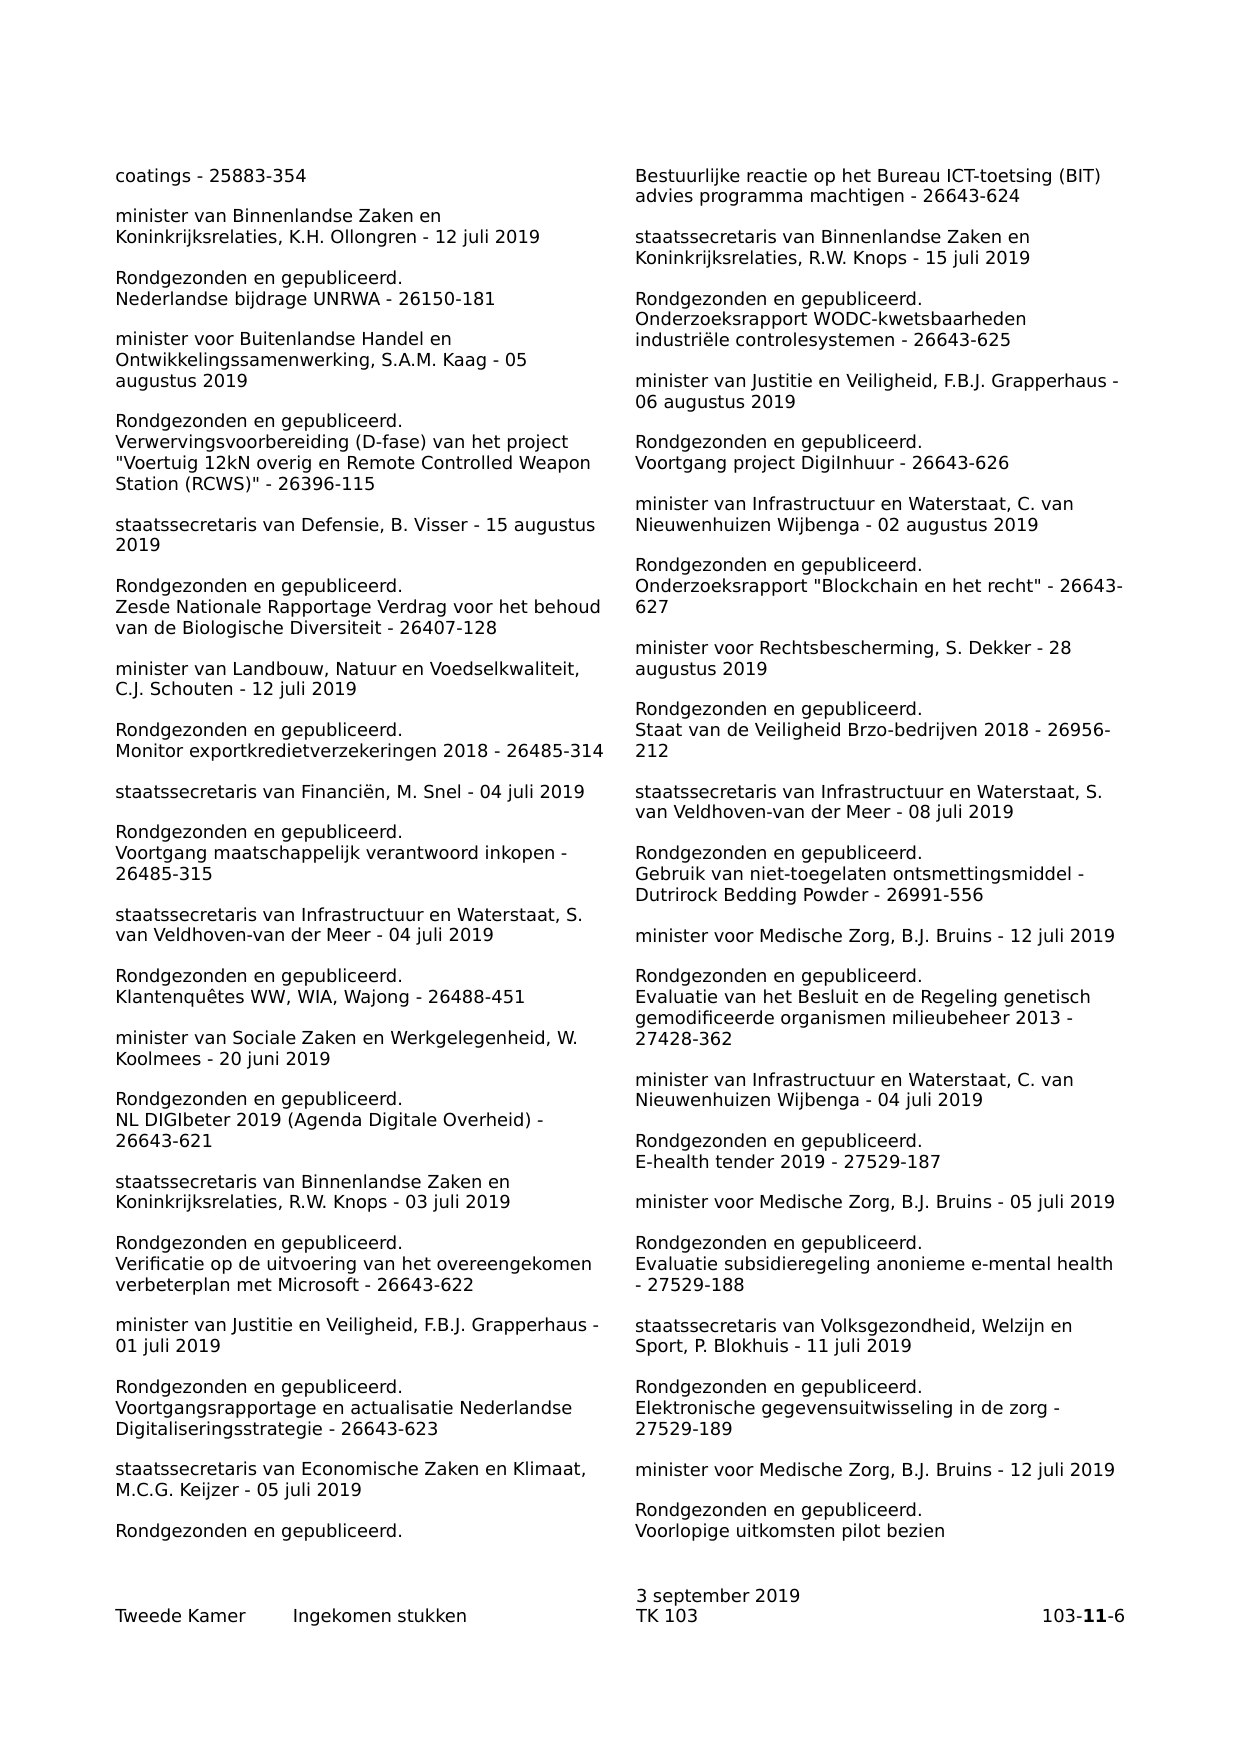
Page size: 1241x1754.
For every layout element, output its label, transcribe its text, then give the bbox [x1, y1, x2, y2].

text Verwervingsvoorbereiding (D-fase) van het project "Voertuig 12kN overig en Remote Controlled Weapon Station (RCWS)" - 26396-115 [115, 432, 605, 494]
text Rondgezonden en gepubliceerd. [115, 268, 605, 288]
text Zesde Nationale Rapportage Verdrag voor het behoud van de Biologische Diversiteit - 26407-128 [115, 597, 605, 638]
text Rondgezonden en gepubliceerd. [635, 1131, 1125, 1152]
text Voortgangsrapportage en actualisatie Nederlandse Digitaliseringsstrategie - 26643-623 [115, 1397, 605, 1439]
text Onderzoeksrapport WODC-kwetsbaarheden industriële controlesystemen - 26643-625 [635, 309, 1125, 351]
text staatssecretaris van Volksgezondheid, Welzijn en Sport, P. Blokhuis - 11 juli 2019 [635, 1316, 1125, 1357]
text minister voor Medische Zorg, B.J. Bruins - 12 juli 2019 [635, 925, 1125, 946]
text Rondgezonden en gepubliceerd. [115, 1521, 605, 1541]
text minister van Justitie en Veiligheid, F.B.J. Grapperhaus - 06 augustus 2019 [635, 371, 1125, 412]
text Rondgezonden en gepubliceerd. [115, 1233, 605, 1254]
text Rondgezonden en gepubliceerd. [635, 699, 1125, 720]
text Monitor exportkredietverzekeringen 2018 - 26485-314 [115, 741, 605, 761]
text Rondgezonden en gepubliceerd. [115, 966, 605, 987]
text Onderzoeksrapport "Blockchain en het recht" - 26643-627 [635, 576, 1125, 618]
text staatssecretaris van Infrastructuur en Waterstaat, S. van Veldhoven-van der Meer - 04 juli 2019 [115, 904, 605, 946]
text Nederlandse bijdrage UNRWA - 26150-181 [115, 288, 605, 309]
text minister van Infrastructuur en Waterstaat, C. van Nieuwenhuizen Wijbenga - 02 augustus 2019 [635, 494, 1125, 535]
text Rondgezonden en gepubliceerd. [115, 411, 605, 432]
text coatings - 25883-354 [115, 165, 605, 186]
text minister voor Medische Zorg, B.J. Bruins - 05 juli 2019 [635, 1192, 1125, 1213]
text Evaluatie van het Besluit en de Regeling genetisch gemodificeerde organismen milieubeheer 2013 - 27428-362 [635, 987, 1125, 1049]
text minister van Sociale Zaken en Werkgelegenheid, W. Koolmees - 20 juni 2019 [115, 1028, 605, 1069]
text Rondgezonden en gepubliceerd. [115, 822, 605, 843]
text NL DIGIbeter 2019 (Agenda Digitale Overheid) - 26643-621 [115, 1110, 605, 1151]
text Bestuurlijke reactie op het Bureau ICT-toetsing (BIT) advies programma machtigen - 26643-624 [635, 165, 1125, 207]
text minister voor Medische Zorg, B.J. Bruins - 12 juli 2019 [635, 1459, 1125, 1480]
text staatssecretaris van Defensie, B. Visser - 15 augustus 2019 [115, 514, 605, 556]
text Rondgezonden en gepubliceerd. [115, 1377, 605, 1397]
text minister van Infrastructuur en Waterstaat, C. van Nieuwenhuizen Wijbenga - 04 juli 2019 [635, 1069, 1125, 1111]
text Voorlopige uitkomsten pilot bezien [635, 1521, 1125, 1542]
text minister van Justitie en Veiligheid, F.B.J. Grapperhaus - 01 juli 2019 [115, 1315, 605, 1357]
text Rondgezonden en gepubliceerd. [115, 576, 605, 597]
text staatssecretaris van Economische Zaken en Klimaat, M.C.G. Keijzer - 05 juli 2019 [115, 1459, 605, 1501]
text Verificatie op de uitvoering van het overeengekomen verbeterplan met Microsoft - 26643-622 [115, 1254, 605, 1295]
text Rondgezonden en gepubliceerd. [635, 1377, 1125, 1398]
text staatssecretaris van Infrastructuur en Waterstaat, S. van Veldhoven-van der Meer - 08 juli 2019 [635, 782, 1125, 823]
text Rondgezonden en gepubliceerd. [115, 720, 605, 741]
text Staat van de Veiligheid Brzo-bedrijven 2018 - 26956-212 [635, 720, 1125, 762]
text Voortgang maatschappelijk verantwoord inkopen - 26485-315 [115, 843, 605, 884]
text minister van Landbouw, Natuur en Voedselkwaliteit, C.J. Schouten - 12 juli 2019 [115, 658, 605, 700]
text Klantenquêtes WW, WIA, Wajong - 26488-451 [115, 987, 605, 1008]
text minister voor Buitenlandse Handel en Ontwikkelingssamenwerking, S.A.M. Kaag - 05 augustus 2019 [115, 329, 605, 391]
text Elektronische gegevensuitwisseling in de zorg - 27529-189 [635, 1398, 1125, 1439]
text Voortgang project DigiInhuur - 26643-626 [635, 453, 1125, 474]
text Rondgezonden en gepubliceerd. [635, 1500, 1125, 1521]
text Rondgezonden en gepubliceerd. [635, 966, 1125, 987]
text Rondgezonden en gepubliceerd. [635, 555, 1125, 576]
text staatssecretaris van Binnenlandse Zaken en Koninkrijksrelaties, R.W. Knops - 15 juli 2019 [635, 227, 1125, 268]
text Rondgezonden en gepubliceerd. [115, 1089, 605, 1110]
text minister voor Rechtsbescherming, S. Dekker - 28 augustus 2019 [635, 638, 1125, 679]
text Rondgezonden en gepubliceerd. [635, 1233, 1125, 1254]
text Rondgezonden en gepubliceerd. [635, 843, 1125, 864]
text Rondgezonden en gepubliceerd. [635, 432, 1125, 453]
text staatssecretaris van Financiën, M. Snel - 04 juli 2019 [115, 781, 605, 802]
text Rondgezonden en gepubliceerd. [635, 288, 1125, 309]
text minister van Binnenlandse Zaken en Koninkrijksrelaties, K.H. Ollongren - 12 juli 2019 [115, 206, 605, 248]
text Gebruik van niet-toegelaten ontsmettingsmiddel - Dutrirock Bedding Powder - 26991-556 [635, 864, 1125, 905]
text staatssecretaris van Binnenlandse Zaken en Koninkrijksrelaties, R.W. Knops - 03 juli 2019 [115, 1171, 605, 1213]
text Evaluatie subsidieregeling anonieme e-mental health - 27529-188 [635, 1254, 1125, 1296]
text E-health tender 2019 - 27529-187 [635, 1152, 1125, 1172]
